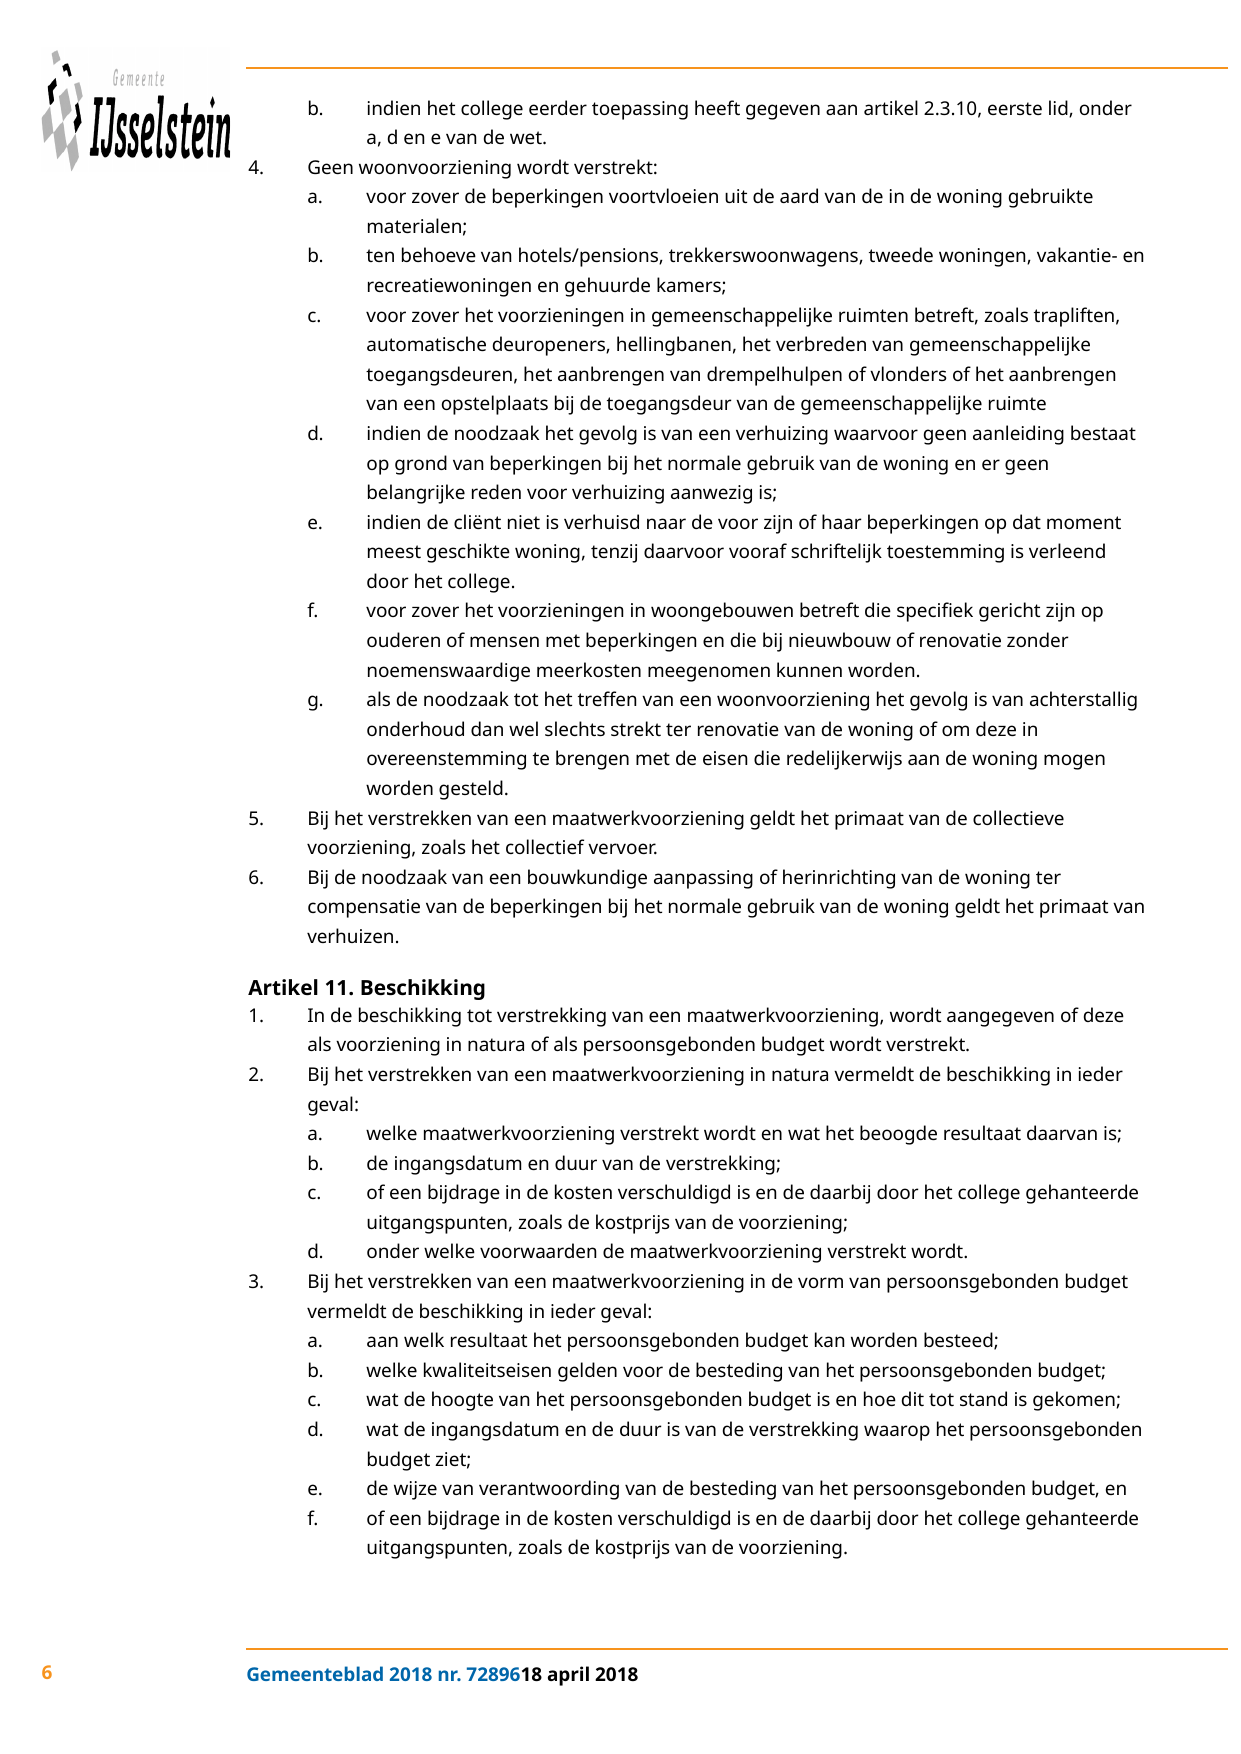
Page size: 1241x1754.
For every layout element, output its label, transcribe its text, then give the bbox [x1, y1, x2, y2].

list onder welke voorwaarden de maatwerkvoorziening verstrekt wordt. [307, 1239, 1152, 1264]
list als de noodzaak tot het treffen van een woonvoorziening het gevolg is van achterstallig onderhoud dan wel slechts strekt ter renovatie van de woning of om deze in overeenstemming te brengen met de eisen die redelijkerwijs aan de woning mogen worden gesteld. [307, 686, 1152, 801]
list wat de ingangsdatum en de duur is van de verstrekking waarop het persoonsgebonden budget ziet; [307, 1416, 1152, 1471]
text Artikel 11. Beschikking [248, 973, 1152, 1002]
list In de beschikking tot verstrekking van een maatwerkvoorziening, wordt aangegeven of deze als voorziening in natura of als persoonsgebonden budget wordt verstrekt. [248, 1002, 1152, 1057]
list Bij het verstrekken van een maatwerkvoorziening in natura vermeldt de beschikking in ieder geval: [248, 1061, 1152, 1116]
list of een bijdrage in de kosten verschuldigd is en de daarbij door het college gehanteerde uitgangspunten, zoals de kostprijs van de voorziening. [307, 1505, 1152, 1560]
list indien het college eerder toepassing heeft gegeven aan artikel 2.3.10, eerste lid, onder a, d en e van de wet. [307, 95, 1152, 150]
list de wijze van verantwoording van de besteding van het persoonsgebonden budget, en [307, 1475, 1152, 1501]
list aan welk resultaat het persoonsgebonden budget kan worden besteed; [307, 1327, 1152, 1353]
list welke kwaliteitseisen gelden voor de besteding van het persoonsgebonden budget; [307, 1357, 1152, 1383]
list indien de cliënt niet is verhuisd naar de voor zijn of haar beperkingen op dat moment meest geschikte woning, tenzij daarvoor vooraf schriftelijk toestemming is verleend door het college. [307, 509, 1152, 594]
list voor zover het voorzieningen in gemeenschappelijke ruimten betreft, zoals trapliften, automatische deuropeners, hellingbanen, het verbreden van gemeenschappelijke toegangsdeuren, het aanbrengen van drempelhulpen of vlonders of het aanbrengen van een opstelplaats bij de toegangsdeur van de gemeenschappelijke ruimte [307, 302, 1152, 416]
list Bij het verstrekken van een maatwerkvoorziening geldt het primaat van de collectieve voorziening, zoals het collectief vervoer. [248, 805, 1152, 860]
list voor zover het voorzieningen in woongebouwen betreft die specifiek gericht zijn op ouderen of mensen met beperkingen en die bij nieuwbouw of renovatie zonder noemenswaardige meerkosten meegenomen kunnen worden. [307, 598, 1152, 683]
list wat de hoogte van het persoonsgebonden budget is en hoe dit tot stand is gekomen; [307, 1387, 1152, 1412]
list Bij de noodzaak van een bouwkundige aanpassing of herinrichting van de woning ter compensatie van de beperkingen bij het normale gebruik van de woning geldt het primaat van verhuizen. [248, 864, 1152, 949]
list indien de noodzaak het gevolg is van een verhuizing waarvoor geen aanleiding bestaat op grond van beperkingen bij het normale gebruik van de woning en er geen belangrijke reden voor verhuizing aanwezig is; [307, 420, 1152, 505]
list of een bijdrage in de kosten verschuldigd is en de daarbij door het college gehanteerde uitgangspunten, zoals de kostprijs van de voorziening; [307, 1179, 1152, 1235]
list voor zover de beperkingen voortvloeien uit de aard van de in de woning gebruikte materialen; [307, 183, 1152, 239]
list welke maatwerkvoorziening verstrekt wordt en wat het beoogde resultaat daarvan is; [307, 1120, 1152, 1146]
list ten behoeve van hotels/pensions, trekkerswoonwagens, tweede woningen, vakantie- en recreatiewoningen en gehuurde kamers; [307, 243, 1152, 298]
list Geen woonvoorziening wordt verstrekt: [248, 154, 1152, 180]
list de ingangsdatum en duur van de verstrekking; [307, 1150, 1152, 1176]
picture [41, 47, 231, 172]
list Bij het verstrekken van een maatwerkvoorziening in de vorm van persoonsgebonden budget vermeldt de beschikking in ieder geval: [248, 1268, 1152, 1323]
